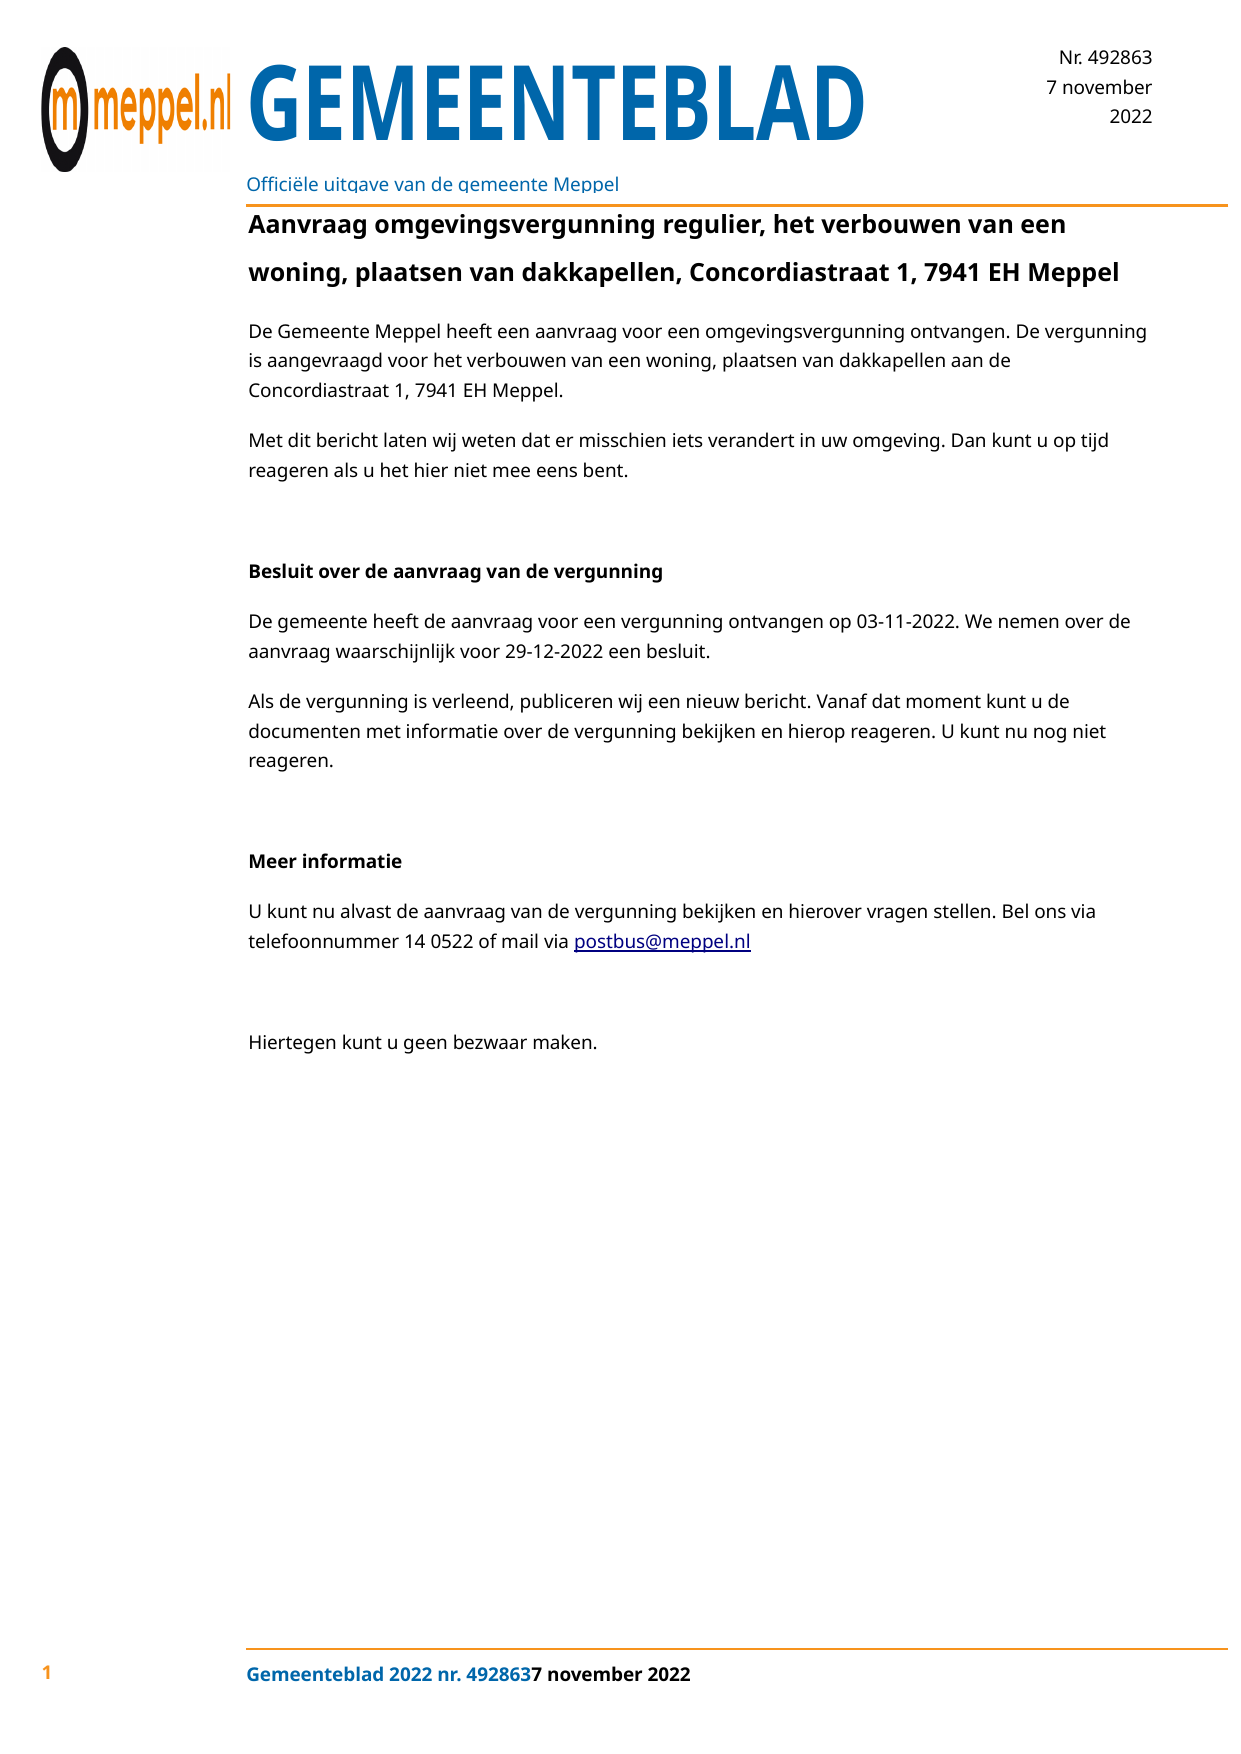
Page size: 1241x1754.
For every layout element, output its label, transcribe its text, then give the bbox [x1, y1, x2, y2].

picture [41, 47, 231, 172]
text Als de vergunning is verleend, publiceren wij een nieuw bericht. Vanaf dat moment kunt u de documenten met informatie over de vergunning bekijken en hierop reageren. U kunt nu nog niet reageren. [248, 688, 1152, 773]
text Besluit over de aanvraag van de vergunning [248, 558, 1152, 584]
text De gemeente heeft de aanvraag voor een vergunning ontvangen op 03-11-2022. We nemen over de aanvraag waarschijnlijk voor 29-12-2022 een besluit. [248, 608, 1152, 664]
text Meer informatie [248, 848, 1152, 874]
text Met dit bericht laten wij weten dat er misschien iets verandert in uw omgeving. Dan kunt u op tijd reageren als u het hier niet mee eens bent. [248, 427, 1152, 483]
text Hiertegen kunt u geen bezwaar maken. [248, 1029, 1152, 1055]
text De Gemeente Meppel heeft een aanvraag voor een omgevingsvergunning ontvangen. De vergunning is aangevraagd voor het verbouwen van een woning, plaatsen van dakkapellen aan de Concordiastraat 1, 7941 EH Meppel. [248, 318, 1152, 403]
text Aanvraag omgevingsvergunning regulier, het verbouwen van een woning, plaatsen van dakkapellen, Concordiastraat 1, 7941 EH Meppel [248, 207, 1152, 288]
text U kunt nu alvast de aanvraag van de vergunning bekijken en hierover vragen stellen. Bel ons via telefoonnummer 14 0522 of mail via postbus@meppel.nl [248, 899, 1152, 954]
